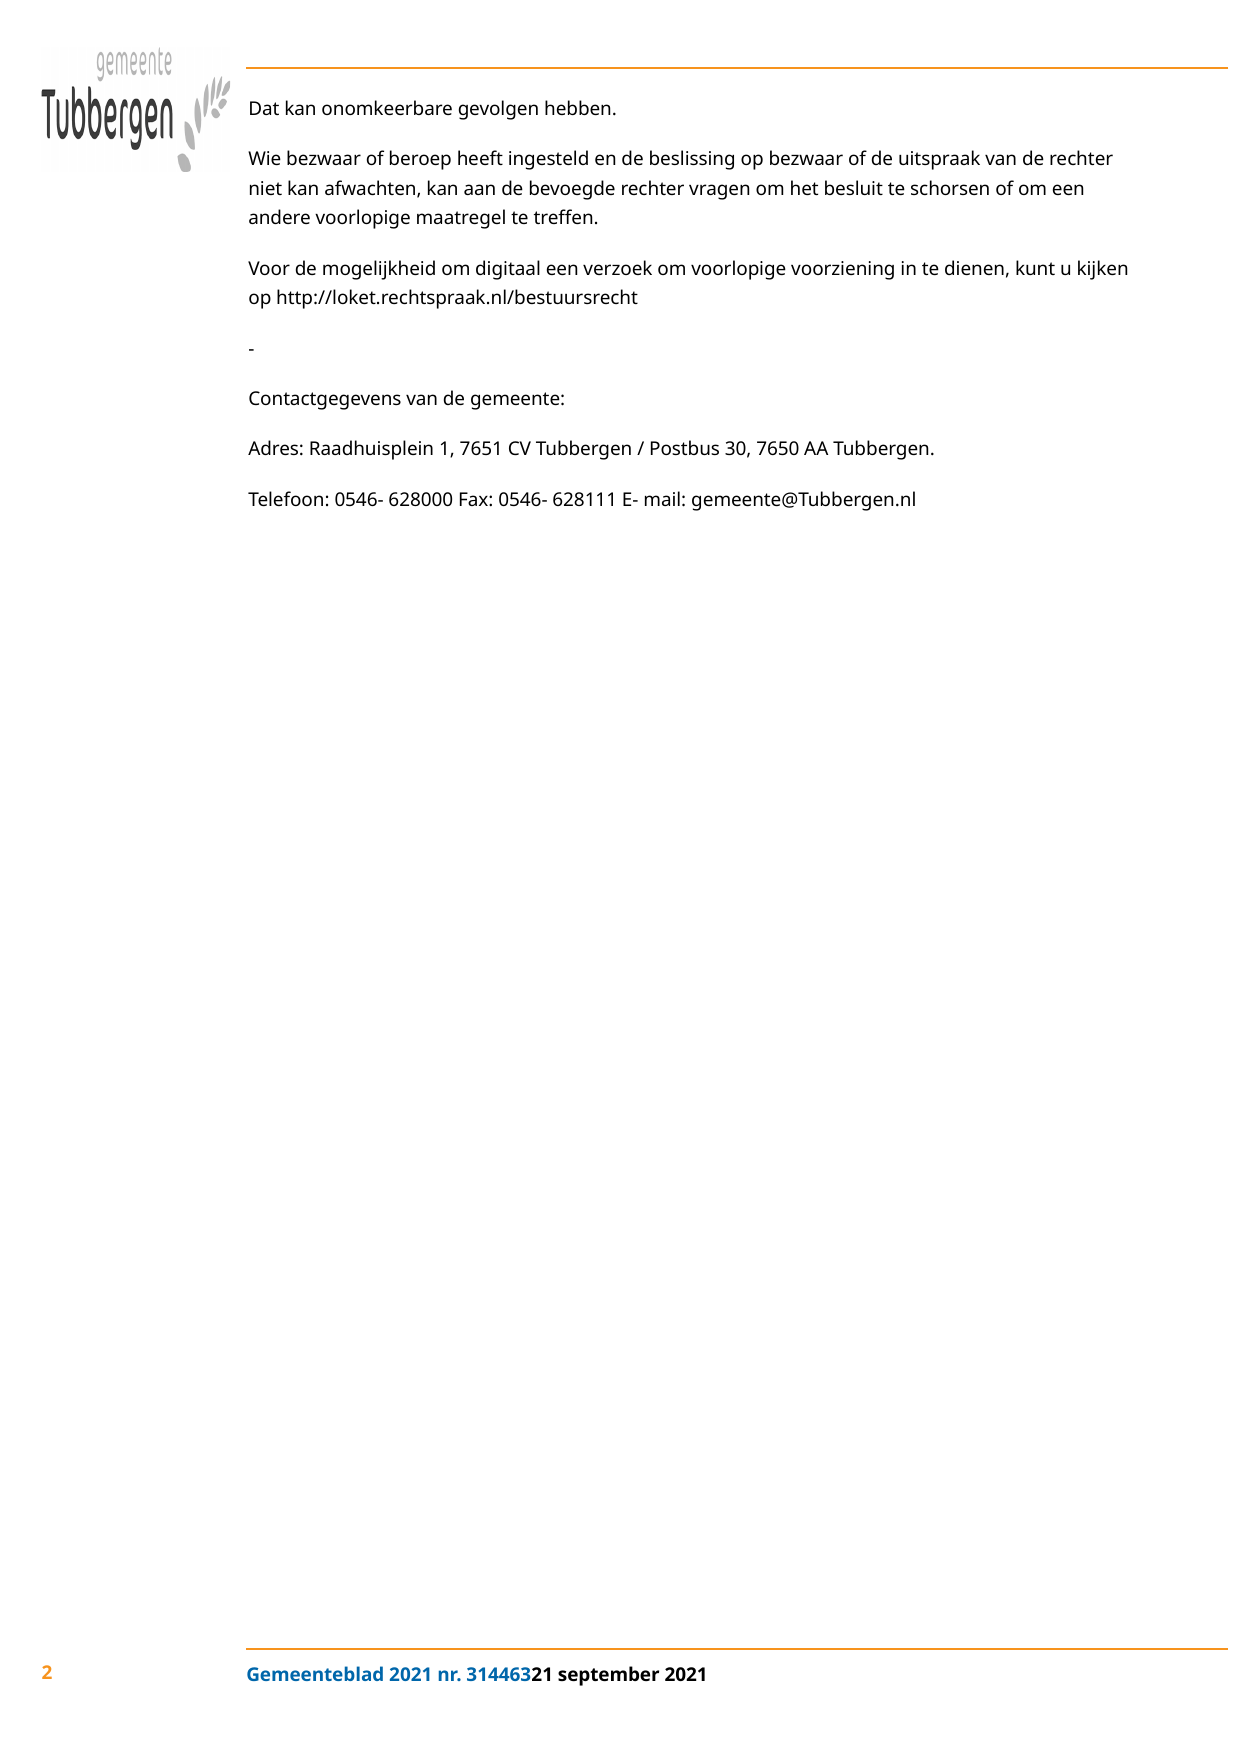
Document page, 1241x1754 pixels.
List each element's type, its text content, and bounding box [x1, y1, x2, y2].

text Wie bezwaar of beroep heeft ingesteld en de beslissing op bezwaar of de uitspraak van de rechter niet kan afwachten, kan aan de bevoegde rechter vragen om het besluit te schorsen of om een andere voorlopige maatregel te treffen. [248, 145, 1152, 230]
text Adres: Raadhuisplein 1, 7651 CV Tubbergen / Postbus 30, 7650 AA Tubbergen. [248, 436, 1152, 461]
text Telefoon: 0546- 628000 Fax: 0546- 628111 E- mail: gemeente@Tubbergen.nl [248, 486, 1152, 512]
text Voor de mogelijkheid om digitaal een verzoek om voorlopige voorziening in te dienen, kunt u kijken op http://loket.rechtspraak.nl/bestuursrecht [248, 255, 1152, 310]
text - [248, 335, 1152, 361]
text Contactgegevens van de gemeente: [248, 385, 1152, 411]
text Dat kan onomkeerbare gevolgen hebben. [248, 95, 1152, 121]
picture [41, 47, 231, 172]
